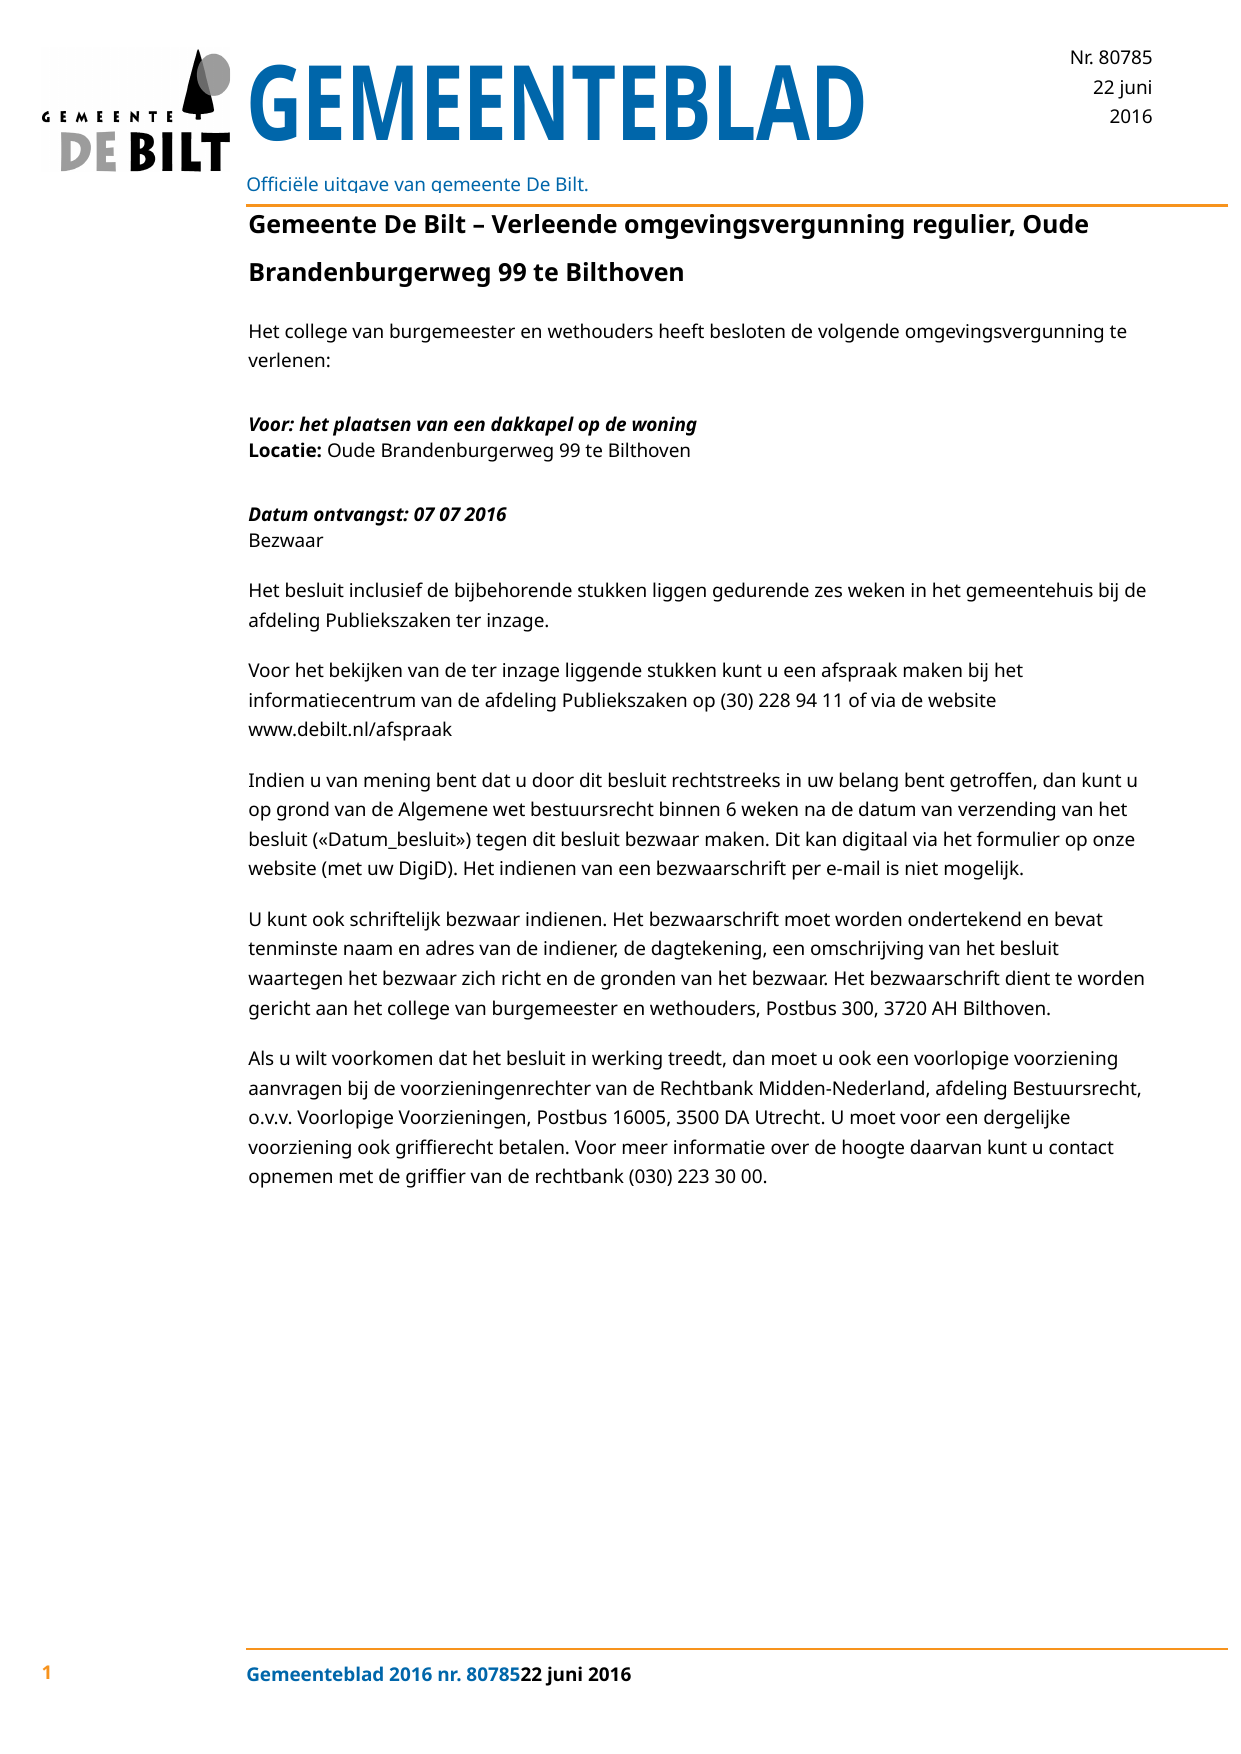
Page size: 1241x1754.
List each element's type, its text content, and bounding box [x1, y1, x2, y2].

text U kunt ook schriftelijk bezwaar indienen. Het bezwaarschrift moet worden ondertekend en bevat tenminste naam en adres van de indiener, de dagtekening, een omschrijving van het besluit waartegen het bezwaar zich richt en de gronden van het bezwaar. Het bezwaarschrift dient te worden gericht aan het college van burgemeester en wethouders, Postbus 300, 3720 AH Bilthoven. [248, 906, 1152, 1021]
text Locatie: Oude Brandenburgerweg 99 te Bilthoven [248, 437, 1152, 463]
text Het college van burgemeester en wethouders heeft besloten de volgende omgevingsvergunning te verlenen: [248, 318, 1152, 373]
text Voor het bekijken van de ter inzage liggende stukken kunt u een afspraak maken bij het informatiecentrum van de afdeling Publiekszaken op (30) 228 94 11 of via de website www.debilt.nl/afspraak [248, 657, 1152, 742]
text Gemeente De Bilt – Verleende omgevingsvergunning regulier, Oude Brandenburgerweg 99 te Bilthoven [248, 207, 1152, 288]
text Het besluit inclusief de bijbehorende stukken liggen gedurende zes weken in het gemeentehuis bij de afdeling Publiekszaken ter inzage. [248, 577, 1152, 633]
text Bezwaar [248, 527, 1152, 553]
text Voor: het plaatsen van een dakkapel op de woning [248, 411, 1152, 437]
picture [41, 47, 231, 172]
text Indien u van mening bent dat u door dit besluit rechtstreeks in uw belang bent getroffen, dan kunt u op grond van de Algemene wet bestuursrecht binnen 6 weken na de datum van verzending van het besluit («Datum_besluit») tegen dit besluit bezwaar maken. Dit kan digitaal via het formulier op onze website (met uw DigiD). Het indienen van een bezwaarschrift per e-mail is niet mogelijk. [248, 767, 1152, 881]
text Als u wilt voorkomen dat het besluit in werking treedt, dan moet u ook een voorlopige voorziening aanvragen bij de voorzieningenrechter van de Rechtbank Midden-Nederland, afdeling Bestuursrecht, o.v.v. Voorlopige Voorzieningen, Postbus 16005, 3500 DA Utrecht. U moet voor een dergelijke voorziening ook griffierecht betalen. Voor meer informatie over de hoogte daarvan kunt u contact opnemen met de griffier van de rechtbank (030) 223 30 00. [248, 1045, 1152, 1189]
text Datum ontvangst: 07 07 2016 [248, 501, 1152, 527]
